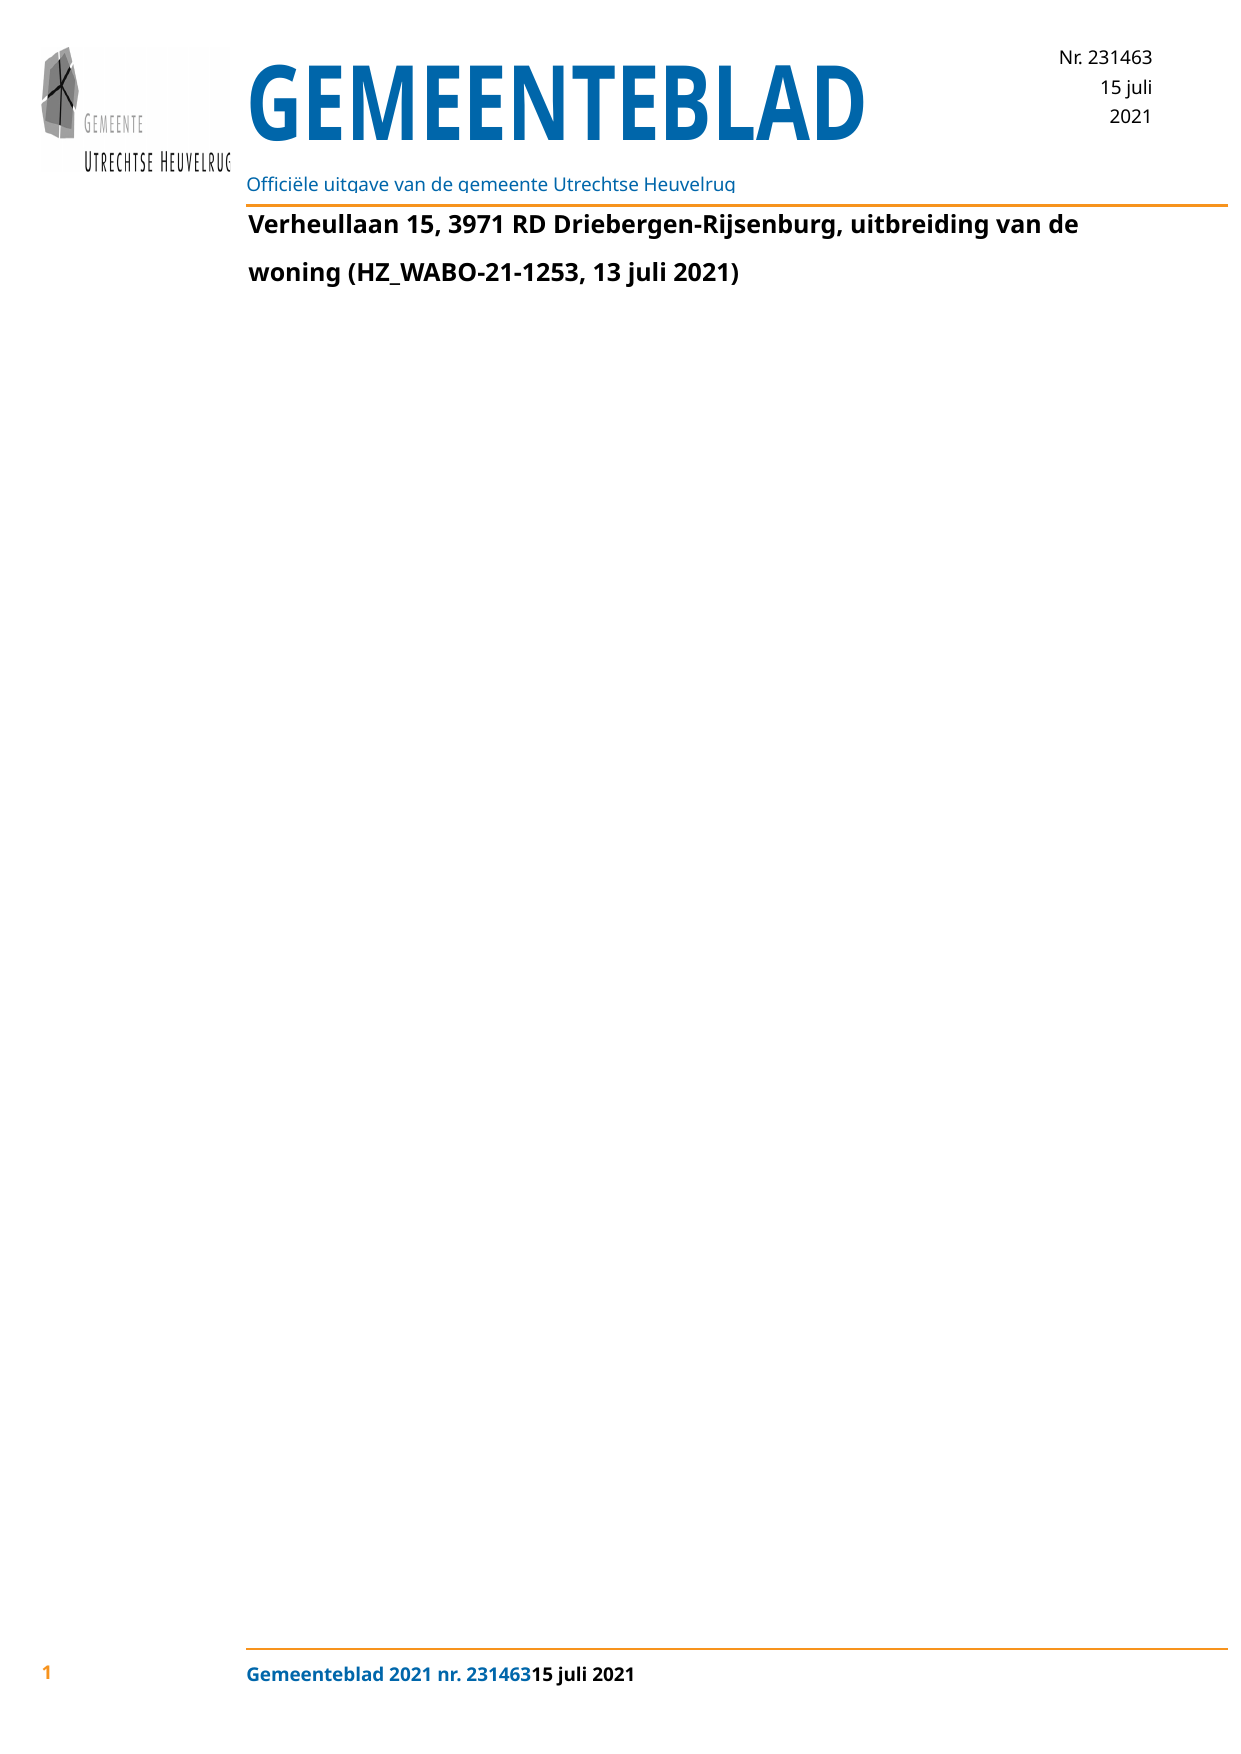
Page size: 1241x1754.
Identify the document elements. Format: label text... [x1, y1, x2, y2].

picture [41, 47, 231, 172]
text Verheullaan 15, 3971 RD Driebergen-Rijsenburg, uitbreiding van de woning (HZ_WABO-21-1253, 13 juli 2021) [248, 207, 1152, 288]
